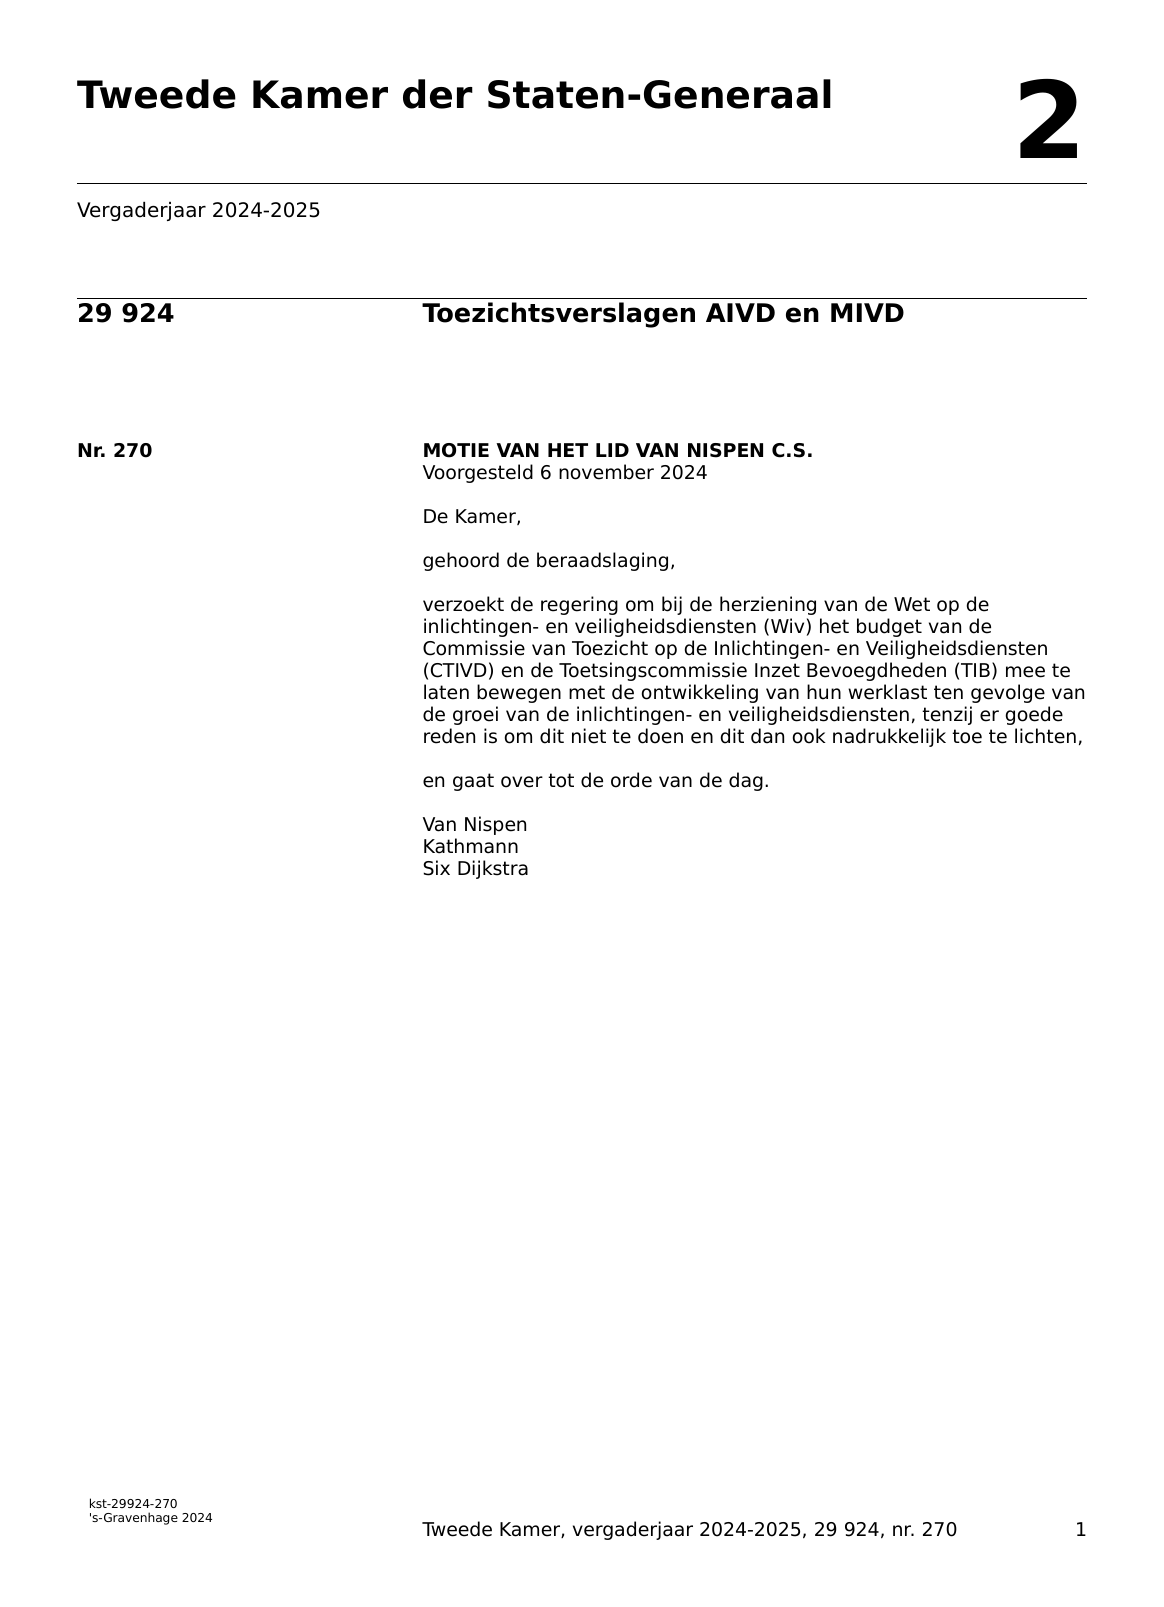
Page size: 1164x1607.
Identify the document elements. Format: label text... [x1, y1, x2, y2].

text gehoord de beraadslaging, [422, 550, 1087, 572]
text Van Nispen [422, 814, 1087, 836]
table_cell Vergaderjaar 2024-2025 [77, 184, 1087, 298]
text kst-29924-270 [88, 1497, 323, 1511]
subtitle Nr. 270 MOTIE VAN HET LID VAN NISPEN C.S. [77, 440, 1087, 462]
text en gaat over tot de orde van de dag. [422, 770, 1087, 792]
text Six Dijkstra [422, 858, 1087, 880]
text 's-Gravenhage 2024 [88, 1511, 323, 1525]
text De Kamer, [422, 506, 1087, 528]
table_header Tweede Kamer der Staten-Generaal [77, 59, 886, 183]
table_header 2 [886, 59, 1087, 183]
text Kathmann [422, 836, 1087, 858]
subtitle 29 924 Toezichtsverslagen AIVD en MIVD [77, 299, 1087, 329]
text verzoekt de regering om bij de herziening van de Wet op de inlichtingen- en veiligheidsdiensten (Wiv) het budget van de Commissie van Toezicht op de Inlichtingen- en Veiligheidsdiensten (CTIVD) en de Toetsingscommissie Inzet Bevoegdheden (TIB) mee te laten bewegen met de ontwikkeling van hun werklast ten gevolge van de groei van de inlichtingen- en veiligheidsdiensten, tenzij er goede reden is om dit niet te doen en dit dan ook nadrukkelijk toe te lichten, [422, 594, 1087, 748]
text Voorgesteld 6 november 2024 [422, 462, 1087, 484]
